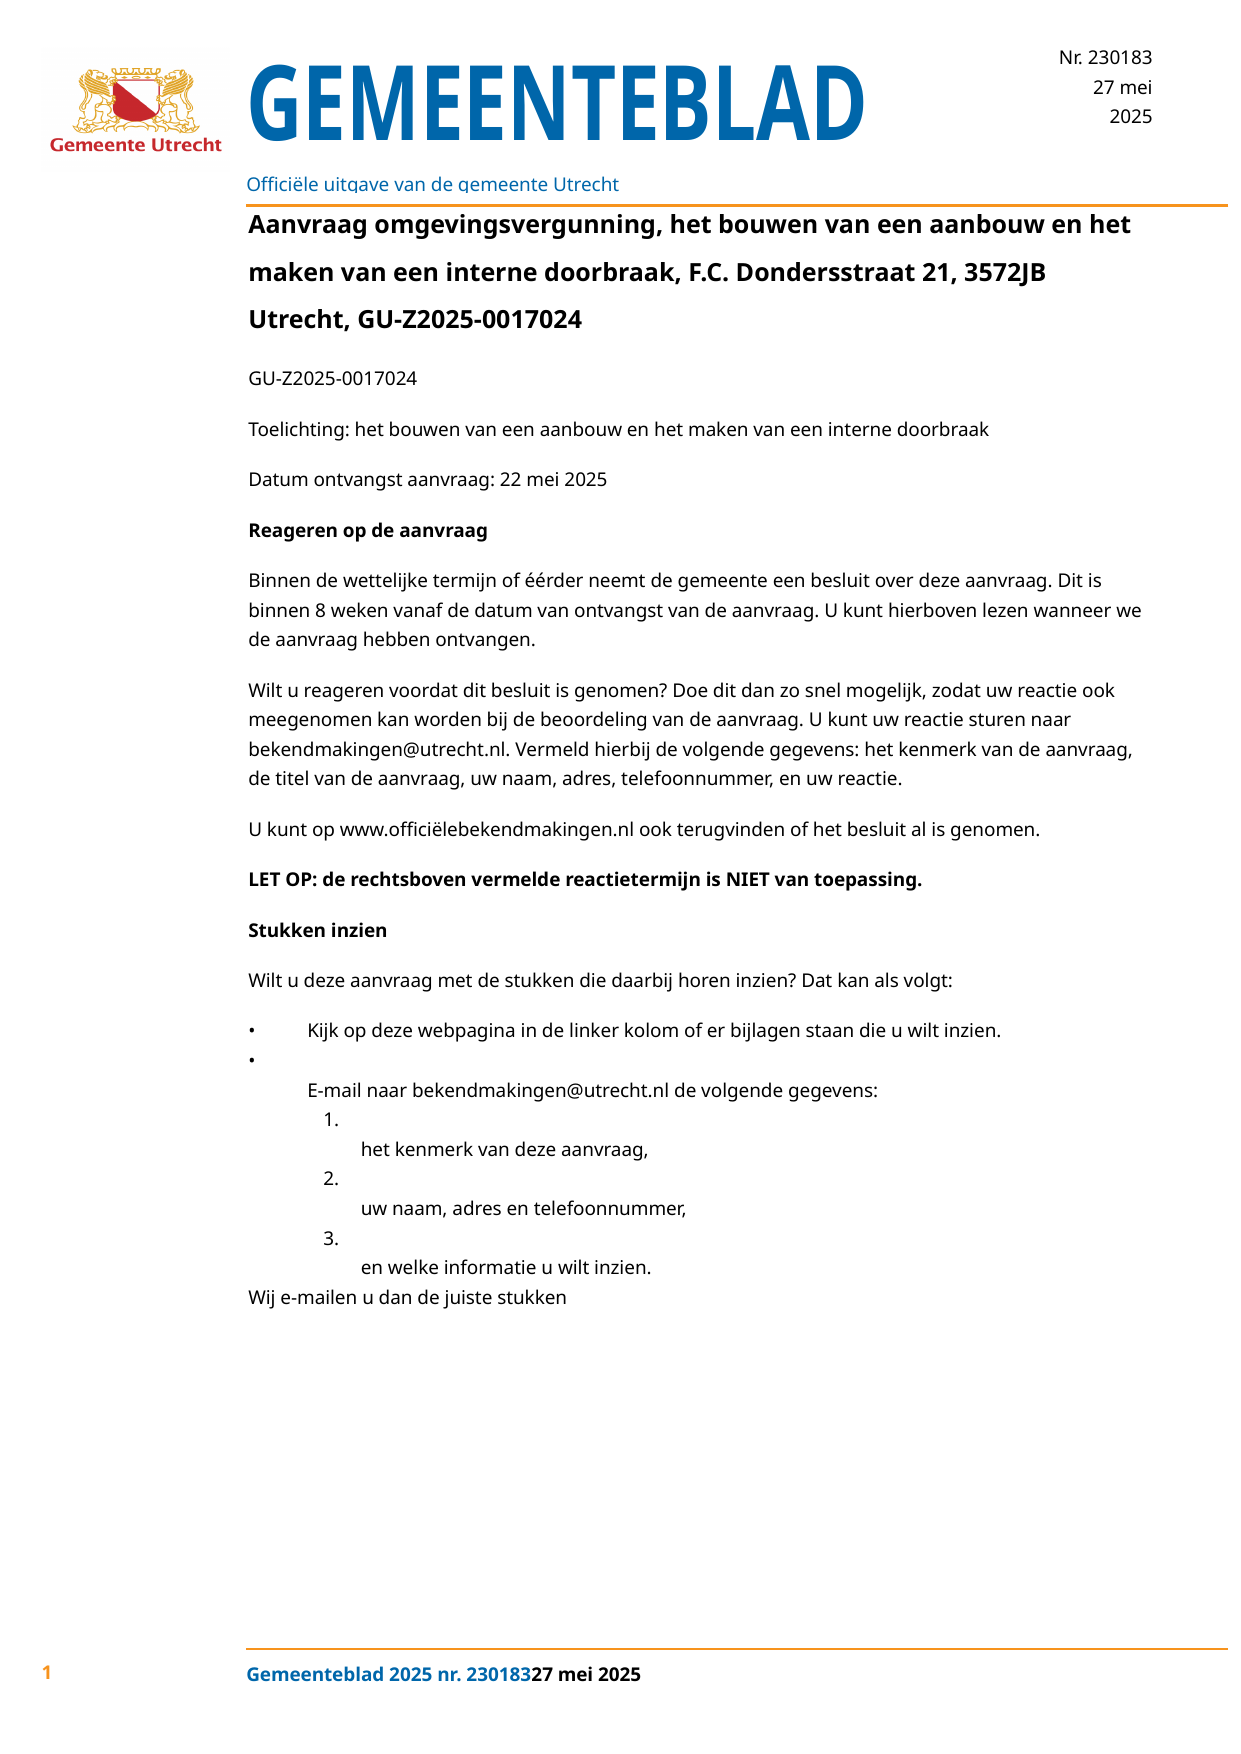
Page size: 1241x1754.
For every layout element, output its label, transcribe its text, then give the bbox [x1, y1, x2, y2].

list uw naam, adres en telefoonnummer, [323, 1195, 1152, 1221]
text Aanvraag omgevingsvergunning, het bouwen van een aanbouw en het maken van een interne doorbraak, F.C. Dondersstraat 21, 3572JB Utrecht, GU-Z2025-0017024 [248, 207, 1152, 336]
list het kenmerk van deze aanvraag, [323, 1136, 1152, 1162]
text Toelichting: het bouwen van een aanbouw en het maken van een interne doorbraak [248, 416, 1152, 442]
text LET OP: de rechtsboven vermelde reactietermijn is NIET van toepassing. [248, 866, 1152, 892]
text Wilt u deze aanvraag met de stukken die daarbij horen inzien? Dat kan als volgt: [248, 967, 1152, 993]
picture [41, 47, 231, 172]
list en welke informatie u wilt inzien. [323, 1254, 1152, 1280]
text U kunt op www.officiëlebekendmakingen.nl ook terugvinden of het besluit al is genomen. [248, 816, 1152, 842]
list E-mail naar bekendmakingen@utrecht.nl de volgende gegevens: [248, 1077, 1152, 1102]
text Binnen de wettelijke termijn of éérder neemt de gemeente een besluit over deze aanvraag. Dit is binnen 8 weken vanaf de datum van ontvangst van de aanvraag. U kunt hierboven lezen wanneer we de aanvraag hebben ontvangen. [248, 567, 1152, 652]
text Stukken inzien [248, 917, 1152, 942]
text Wilt u reageren voordat dit besluit is genomen? Doe dit dan zo snel mogelijk, zodat uw reactie ook meegenomen kan worden bij de beoordeling van de aanvraag. U kunt uw reactie sturen naar bekendmakingen@utrecht.nl. Vermeld hierbij de volgende gegevens: het kenmerk van de aanvraag, de titel van de aanvraag, uw naam, adres, telefoonnummer, en uw reactie. [248, 677, 1152, 791]
text Datum ontvangst aanvraag: 22 mei 2025 [248, 466, 1152, 492]
text GU-Z2025-0017024 [248, 366, 1152, 391]
list Kijk op deze webpagina in de linker kolom of er bijlagen staan die u wilt inzien. [248, 1018, 1152, 1043]
text Reageren op de aanvraag [248, 517, 1152, 542]
text Wij e-mailen u dan de juiste stukken [248, 1284, 1152, 1309]
